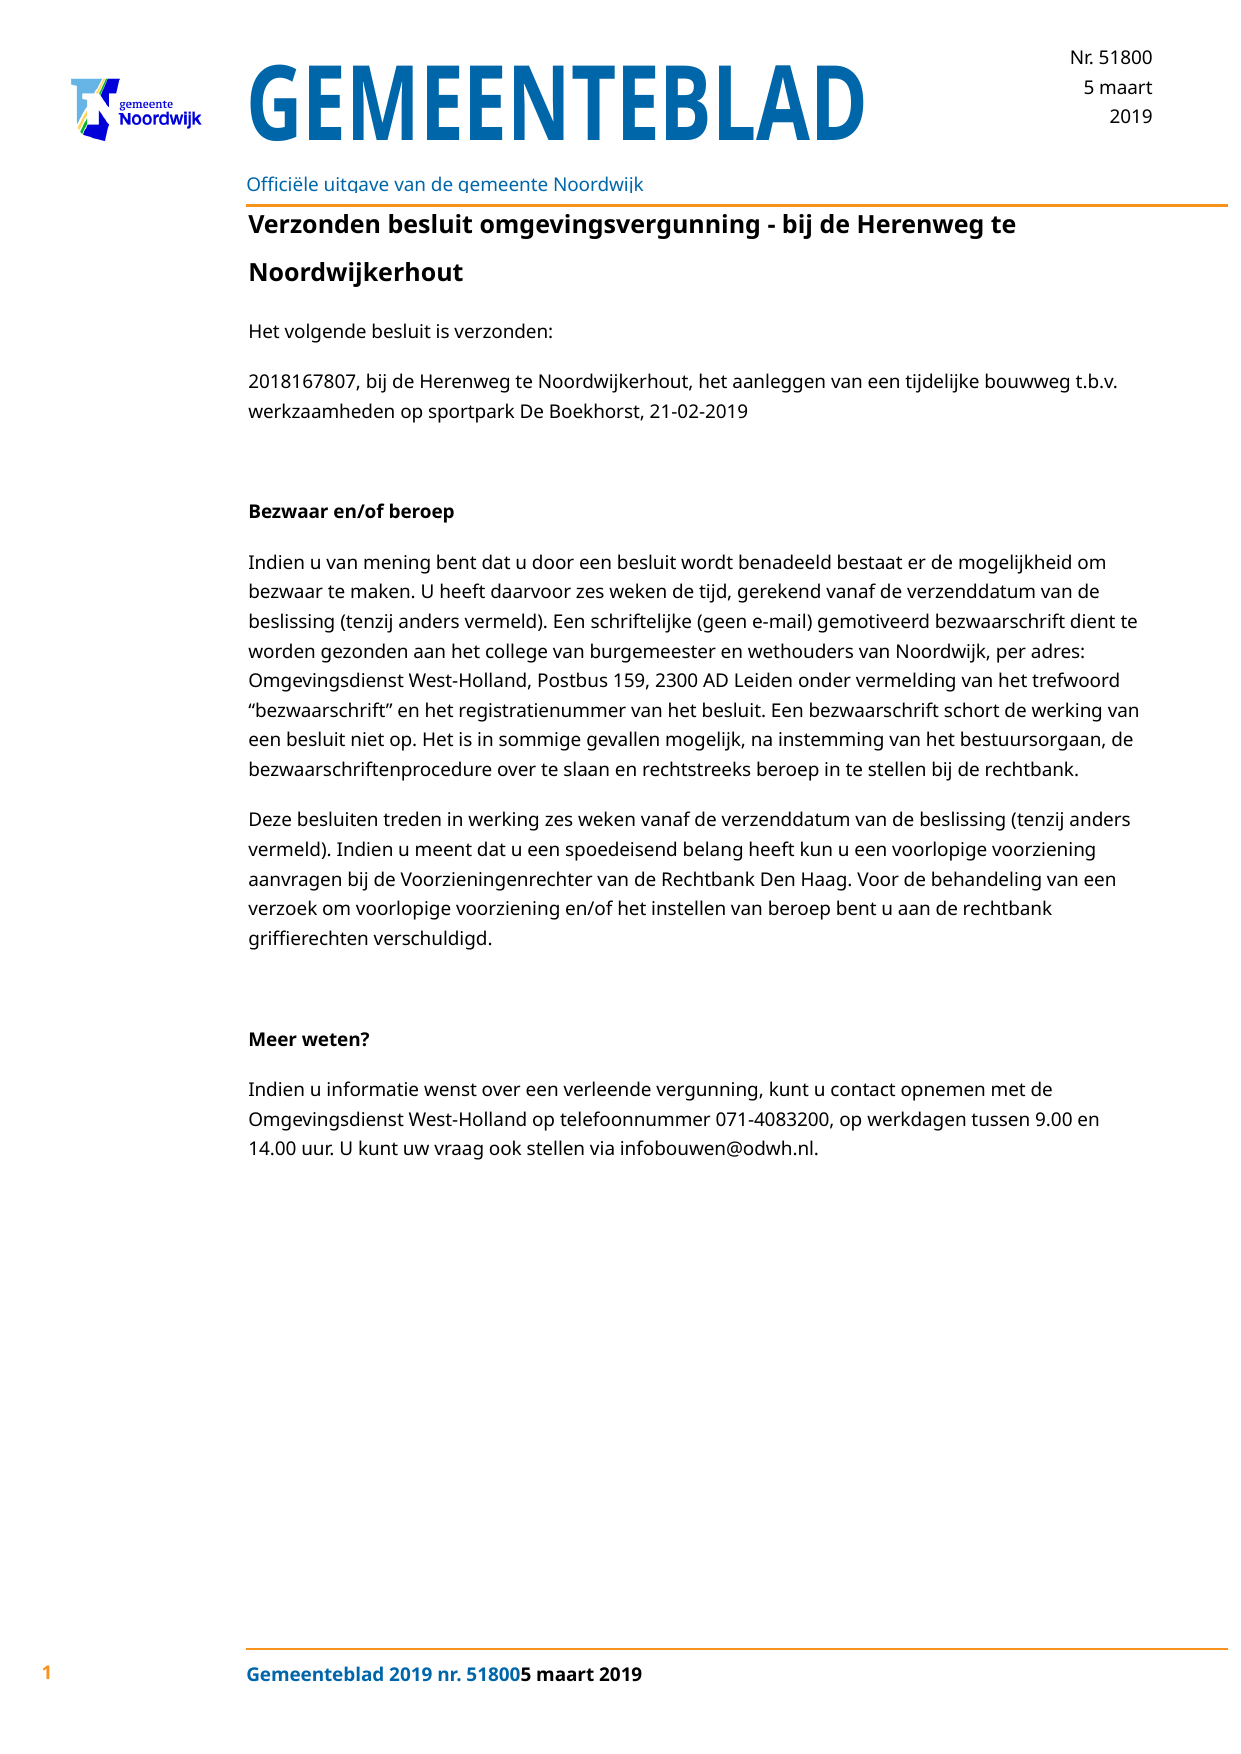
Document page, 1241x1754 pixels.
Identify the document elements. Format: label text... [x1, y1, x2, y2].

text Indien u informatie wenst over een verleende vergunning, kunt u contact opnemen met de Omgevingsdienst West-Holland op telefoonnummer 071-4083200, op werkdagen tussen 9.00 en 14.00 uur. U kunt uw vraag ook stellen via infobouwen@odwh.nl. [248, 1076, 1152, 1161]
text 2018167807, bij de Herenweg te Noordwijkerhout, het aanleggen van een tijdelijke bouwweg t.b.v. werkzaamheden op sportpark De Boekhorst, 21-02-2019 [248, 368, 1152, 424]
text Verzonden besluit omgevingsvergunning - bij de Herenweg te Noordwijkerhout [248, 207, 1152, 288]
text Meer weten? [248, 1026, 1152, 1052]
text Deze besluiten treden in werking zes weken vanaf de verzenddatum van de beslissing (tenzij anders vermeld). Indien u meent dat u een spoedeisend belang heeft kun u een voorlopige voorziening aanvragen bij de Voorzieningenrechter van de Rechtbank Den Haag. Voor de behandeling van een verzoek om voorlopige voorziening en/of het instellen van beroep bent u aan de rechtbank griffierechten verschuldigd. [248, 807, 1152, 951]
text Bezwaar en/of beroep [248, 499, 1152, 524]
picture [41, 47, 231, 172]
text Indien u van mening bent dat u door een besluit wordt benadeeld bestaat er de mogelijkheid om bezwaar te maken. U heeft daarvoor zes weken de tijd, gerekend vanaf de verzenddatum van de beslissing (tenzij anders vermeld). Een schriftelijke (geen e-mail) gemotiveerd bezwaarschrift dient te worden gezonden aan het college van burgemeester en wethouders van Noordwijk, per adres: Omgevingsdienst West-Holland, Postbus 159, 2300 AD Leiden onder vermelding van het trefwoord “bezwaarschrift” en het registratienummer van het besluit. Een bezwaarschrift schort de werking van een besluit niet op. Het is in sommige gevallen mogelijk, na instemming van het bestuursorgaan, de bezwaarschriftenprocedure over te slaan en rechtstreeks beroep in te stellen bij de rechtbank. [248, 549, 1152, 782]
text Het volgende besluit is verzonden: [248, 318, 1152, 344]
